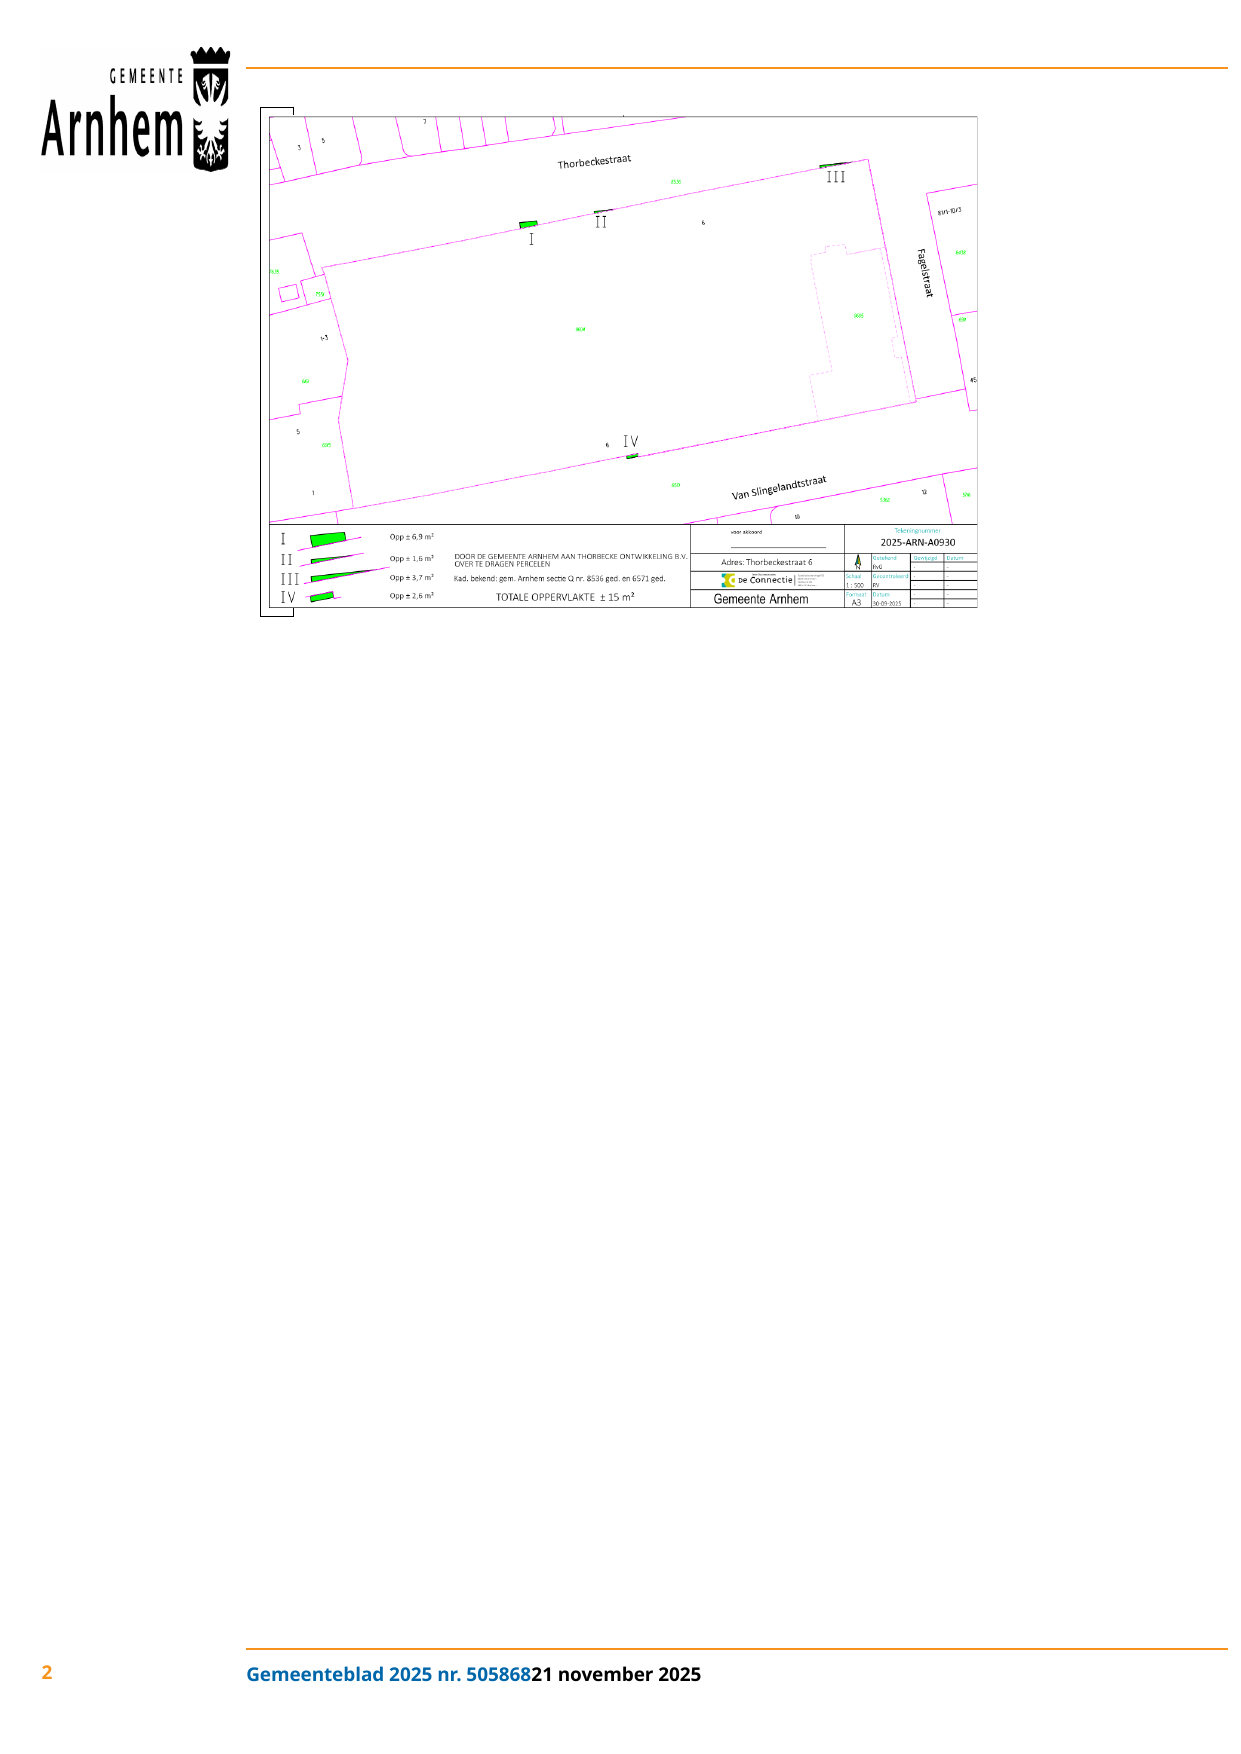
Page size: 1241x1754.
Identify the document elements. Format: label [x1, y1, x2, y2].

picture [268, 115, 978, 608]
picture [41, 47, 231, 172]
